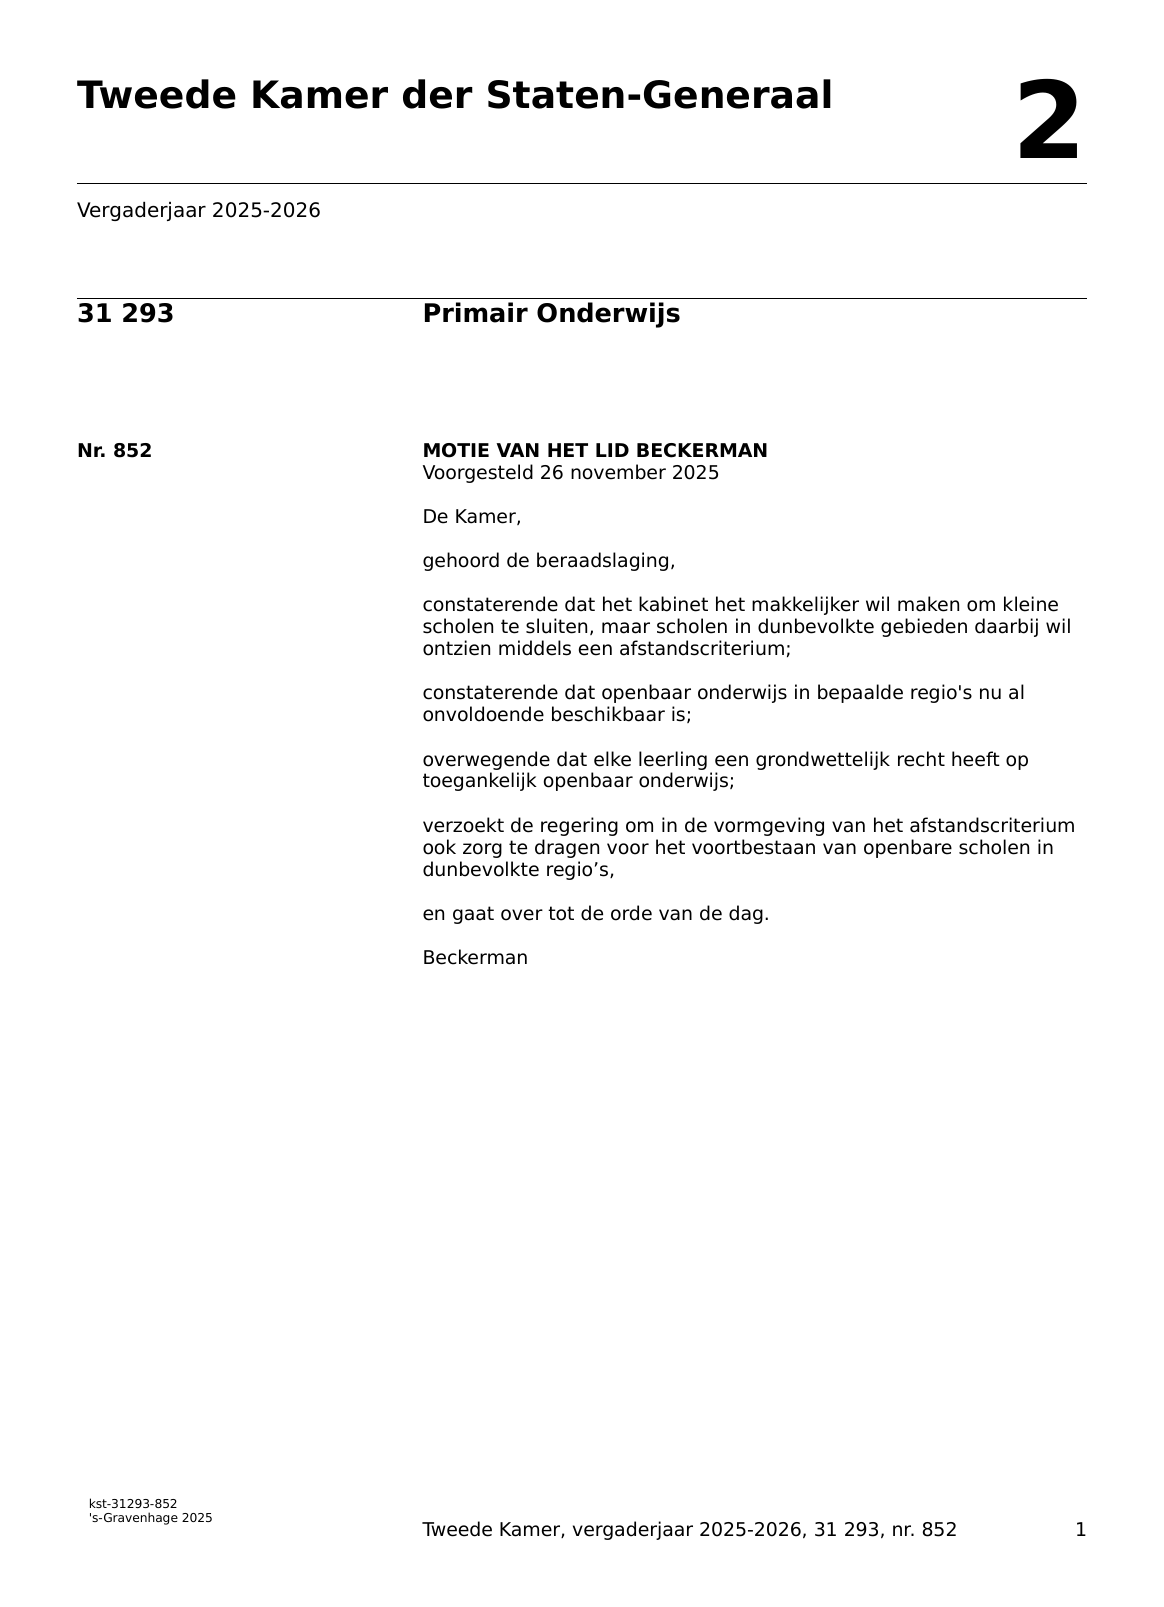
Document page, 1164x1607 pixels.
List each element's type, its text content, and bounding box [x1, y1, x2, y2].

subtitle 31 293 Primair Onderwijs [77, 299, 1087, 329]
text overwegende dat elke leerling een grondwettelijk recht heeft op toegankelijk openbaar onderwijs; [422, 748, 1087, 792]
subtitle Nr. 852 MOTIE VAN HET LID BECKERMAN [77, 440, 1087, 462]
text 's-Gravenhage 2025 [88, 1511, 323, 1525]
table_cell Vergaderjaar 2025-2026 [77, 184, 1087, 298]
text Voorgesteld 26 november 2025 [422, 462, 1087, 484]
table_header 2 [886, 59, 1087, 183]
text Beckerman [422, 947, 1087, 969]
text kst-31293-852 [88, 1497, 323, 1511]
table_header Tweede Kamer der Staten-Generaal [77, 59, 886, 183]
text en gaat over tot de orde van de dag. [422, 903, 1087, 925]
text De Kamer, [422, 506, 1087, 528]
text constaterende dat het kabinet het makkelijker wil maken om kleine scholen te sluiten, maar scholen in dunbevolkte gebieden daarbij wil ontzien middels een afstandscriterium; [422, 594, 1087, 660]
text verzoekt de regering om in de vormgeving van het afstandscriterium ook zorg te dragen voor het voortbestaan van openbare scholen in dunbevolkte regio’s, [422, 814, 1087, 881]
text constaterende dat openbaar onderwijs in bepaalde regio's nu al onvoldoende beschikbaar is; [422, 682, 1087, 726]
text gehoord de beraadslaging, [422, 550, 1087, 572]
